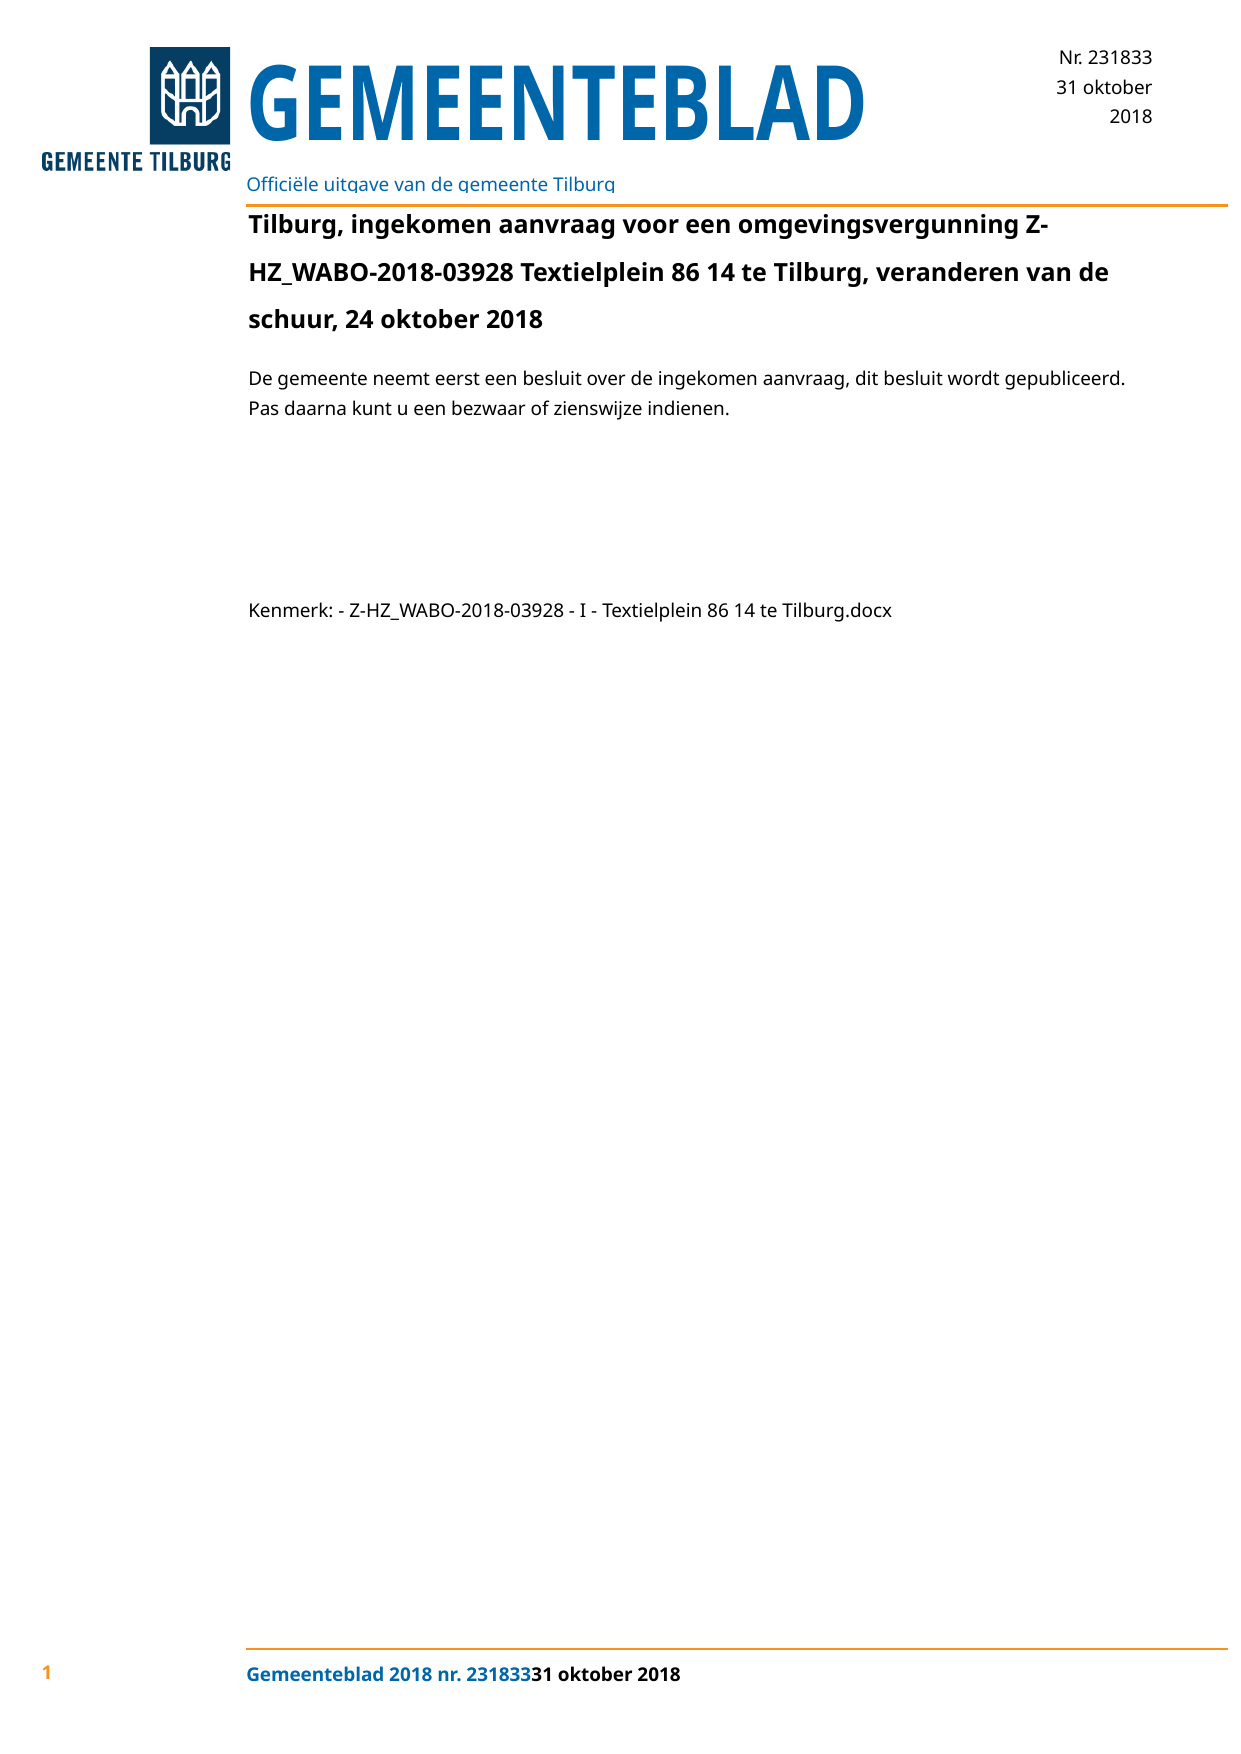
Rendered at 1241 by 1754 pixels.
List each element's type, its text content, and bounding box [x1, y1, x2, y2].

text Kenmerk: - Z-HZ_WABO-2018-03928 - I - Textielplein 86 14 te Tilburg.docx [248, 597, 1152, 622]
picture [41, 47, 231, 172]
text De gemeente neemt eerst een besluit over de ingekomen aanvraag, dit besluit wordt gepubliceerd. Pas daarna kunt u een bezwaar of zienswijze indienen. [248, 366, 1152, 421]
text Tilburg, ingekomen aanvraag voor een omgevingsvergunning Z-HZ_WABO-2018-03928 Textielplein 86 14 te Tilburg, veranderen van de schuur, 24 oktober 2018 [248, 207, 1152, 336]
